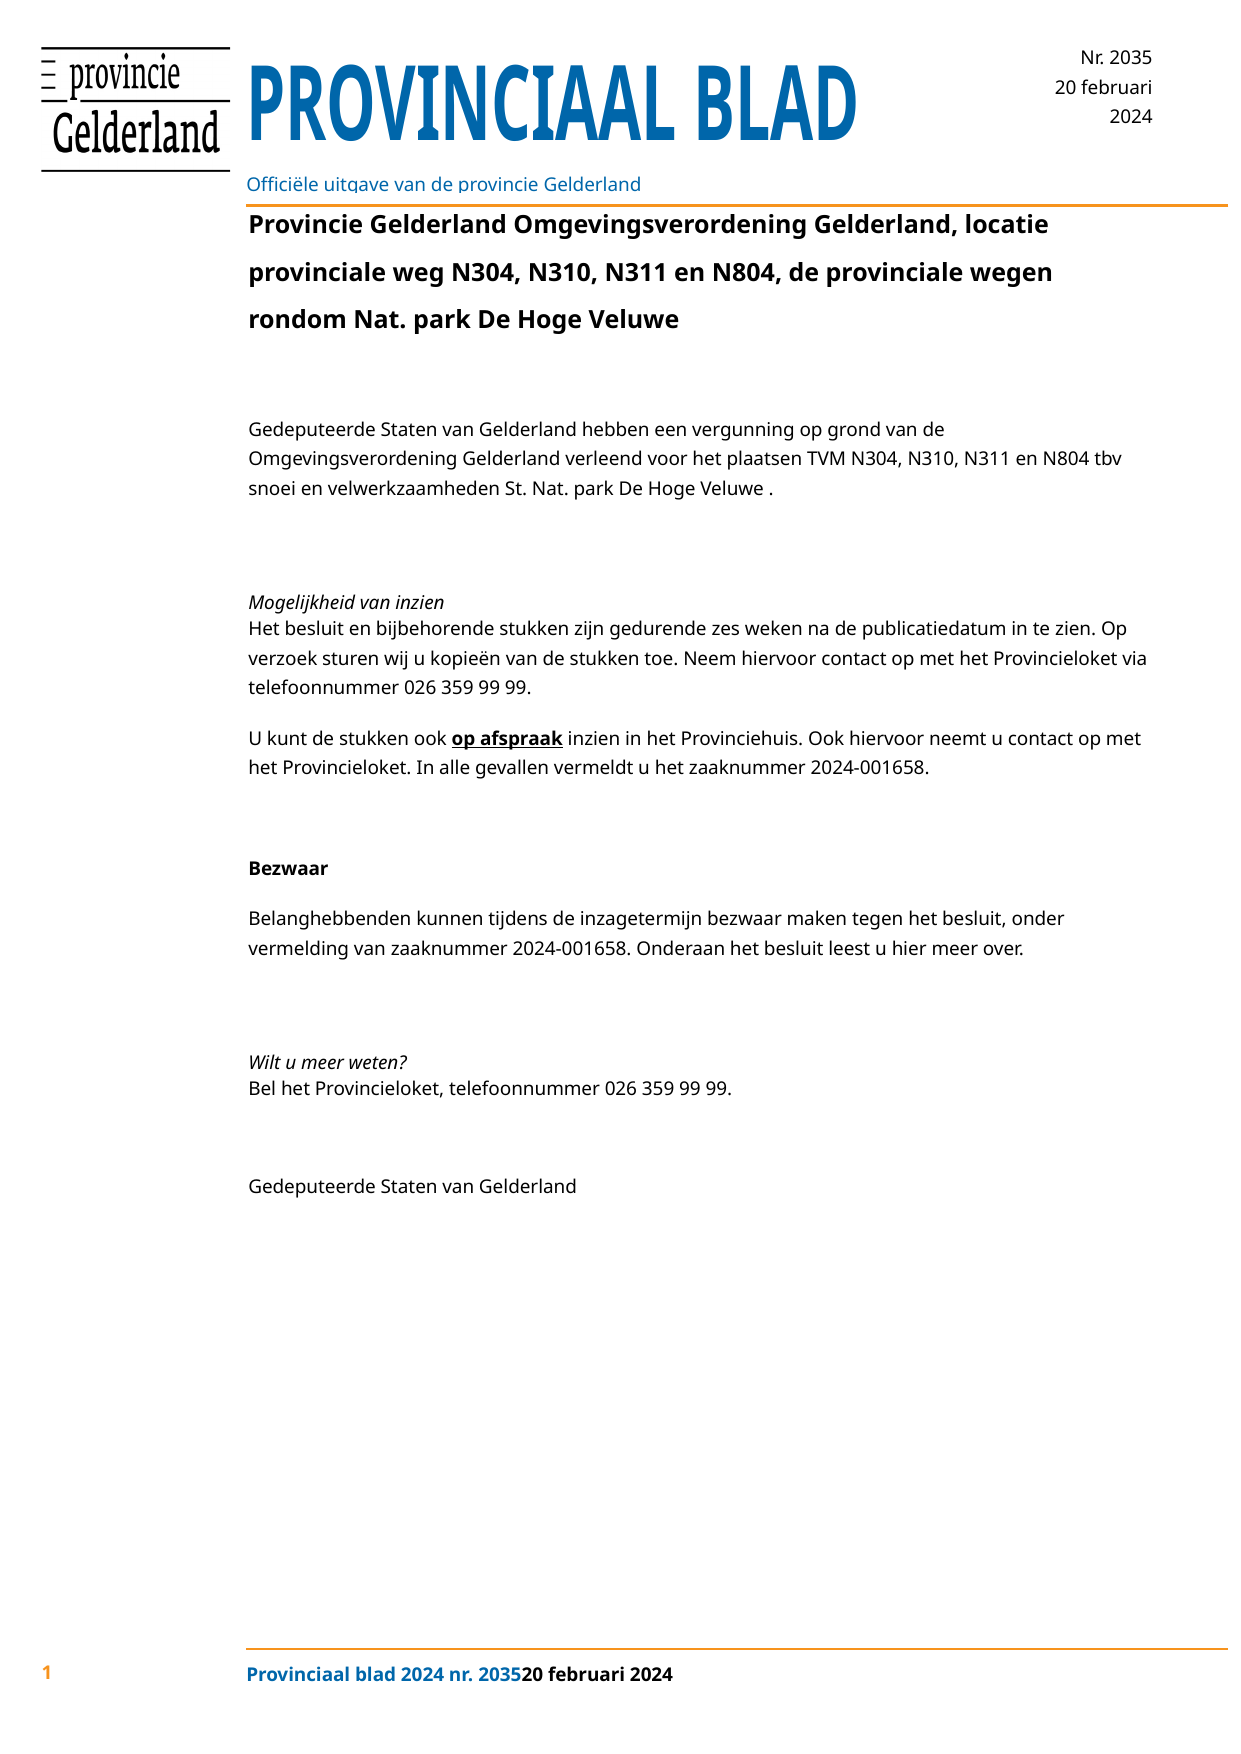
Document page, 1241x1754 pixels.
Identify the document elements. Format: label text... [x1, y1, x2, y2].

text Gedeputeerde Staten van Gelderland hebben een vergunning op grond van de Omgevingsverordening Gelderland verleend voor het plaatsen TVM N304, N310, N311 en N804 tbv snoei en velwerkzaamheden St. Nat. park De Hoge Veluwe . [248, 416, 1152, 501]
text U kunt de stukken ook op afspraak inzien in het Provinciehuis. Ook hiervoor neemt u contact op met het Provincieloket. In alle gevallen vermeldt u het zaaknummer 2024-001658. [248, 725, 1152, 780]
text Wilt u meer weten? [248, 1049, 1152, 1075]
text Provincie Gelderland Omgevingsverordening Gelderland, locatie provinciale weg N304, N310, N311 en N804, de provinciale wegen rondom Nat. park De Hoge Veluwe [248, 207, 1152, 336]
text Mogelijkheid van inzien [248, 589, 1152, 615]
text Gedeputeerde Staten van Gelderland [248, 1173, 1152, 1199]
text Bel het Provincieloket, telefoonnummer 026 359 99 99. [248, 1075, 1152, 1101]
picture [41, 47, 231, 172]
text Het besluit en bijbehorende stukken zijn gedurende zes weken na de publicatiedatum in te zien. Op verzoek sturen wij u kopieën van de stukken toe. Neem hiervoor contact op met het Provincieloket via telefoonnummer 026 359 99 99. [248, 615, 1152, 700]
text Bezwaar [248, 855, 1152, 881]
text Belanghebbenden kunnen tijdens de inzagetermijn bezwaar maken tegen het besluit, onder vermelding van zaaknummer 2024-001658. Onderaan het besluit leest u hier meer over. [248, 906, 1152, 961]
